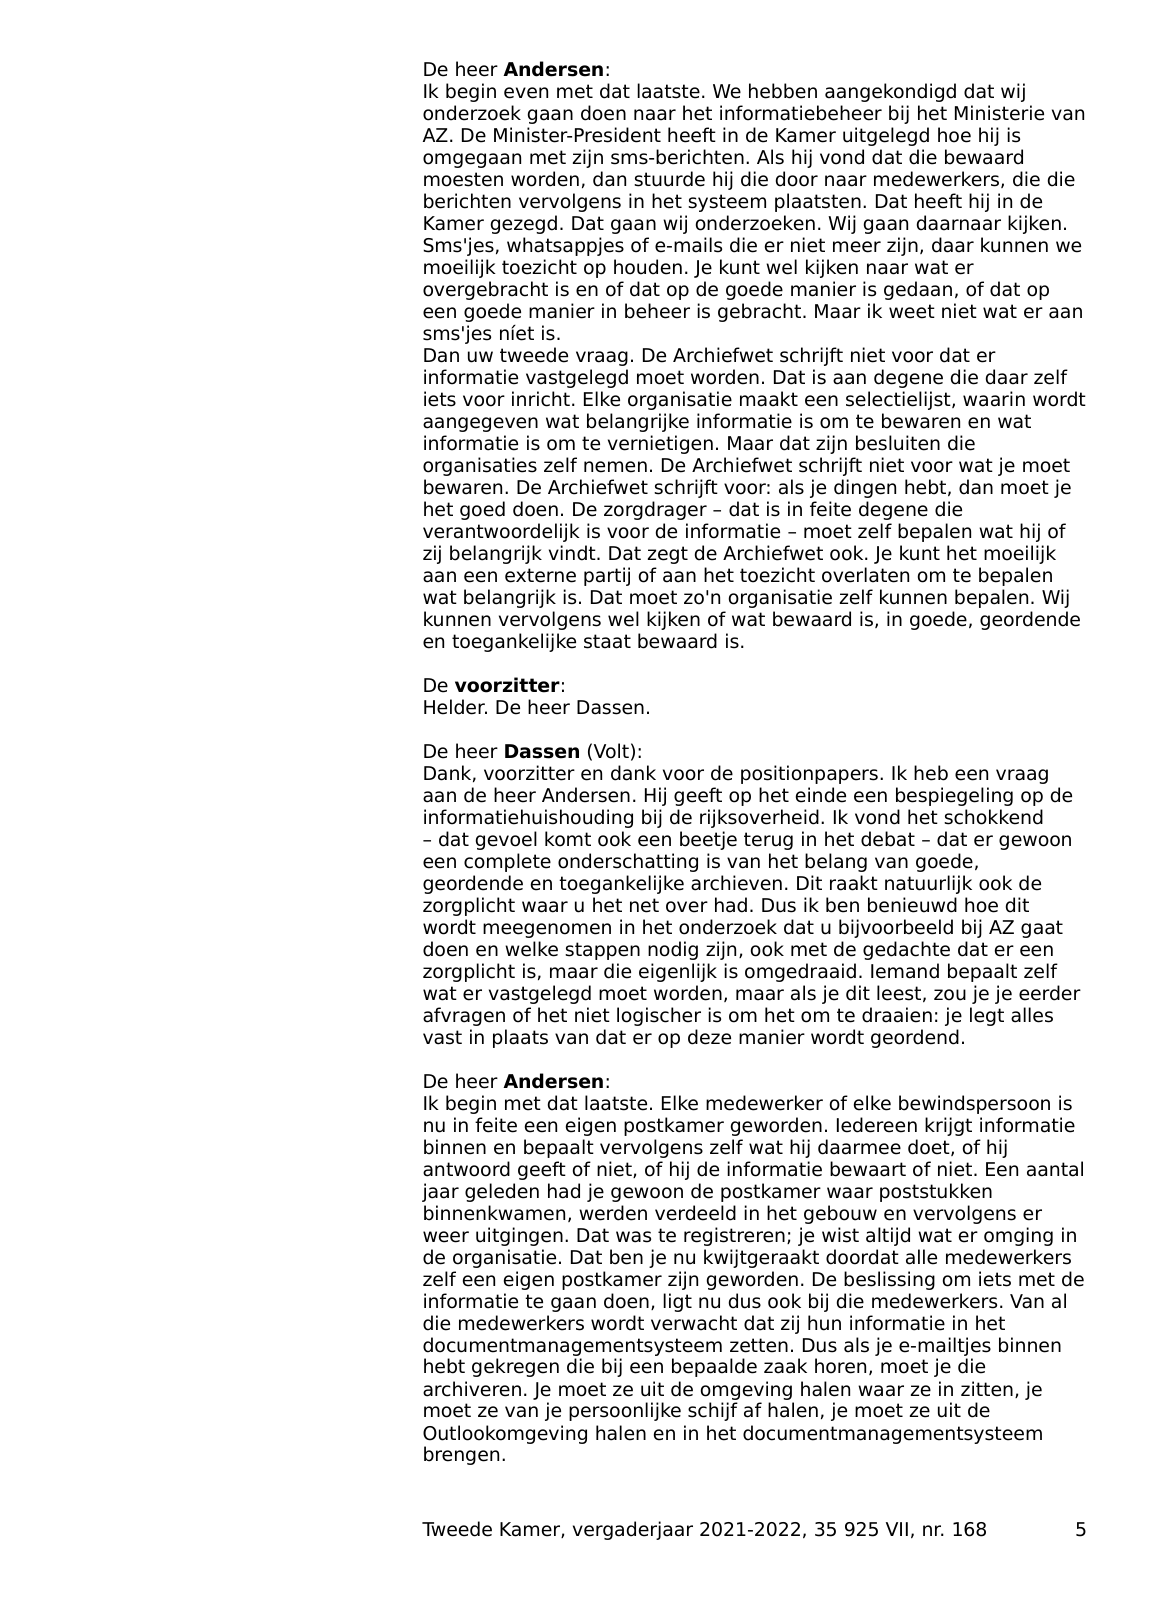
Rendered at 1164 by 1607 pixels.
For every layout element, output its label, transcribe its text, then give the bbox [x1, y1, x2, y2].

text De heer Dassen (Volt): [422, 741, 1087, 763]
text De voorzitter: [422, 675, 1087, 697]
text De heer Andersen: [422, 1071, 1087, 1093]
text De heer Andersen: [422, 59, 1087, 81]
text Dan uw tweede vraag. De Archiefwet schrijft niet voor dat er informatie vastgelegd moet worden. Dat is aan degene die daar zelf iets voor inricht. Elke organisatie maakt een selectielijst, waarin wordt aangegeven wat belangrijke informatie is om te bewaren en wat informatie is om te vernietigen. Maar dat zijn besluiten die organisaties zelf nemen. De Archiefwet schrijft niet voor wat je moet bewaren. De Archiefwet schrijft voor: als je dingen hebt, dan moet je het goed doen. De zorgdrager – dat is in feite degene die verantwoordelijk is voor de informatie – moet zelf bepalen wat hij of zij belangrijk vindt. Dat zegt de Archiefwet ook. Je kunt het moeilijk aan een externe partij of aan het toezicht overlaten om te bepalen wat belangrijk is. Dat moet zo'n organisatie zelf kunnen bepalen. Wij kunnen vervolgens wel kijken of wat bewaard is, in goede, geordende en toegankelijke staat bewaard is. [422, 345, 1087, 652]
text Ik begin met dat laatste. Elke medewerker of elke bewindspersoon is nu in feite een eigen postkamer geworden. Iedereen krijgt informatie binnen en bepaalt vervolgens zelf wat hij daarmee doet, of hij antwoord geeft of niet, of hij de informatie bewaart of niet. Een aantal jaar geleden had je gewoon de postkamer waar poststukken binnenkwamen, werden verdeeld in het gebouw en vervolgens er weer uitgingen. Dat was te registreren; je wist altijd wat er omging in de organisatie. Dat ben je nu kwijtgeraakt doordat alle medewerkers zelf een eigen postkamer zijn geworden. De beslissing om iets met de informatie te gaan doen, ligt nu dus ook bij die medewerkers. Van al die medewerkers wordt verwacht dat zij hun informatie in het documentmanagementsysteem zetten. Dus als je e-mailtjes binnen hebt gekregen die bij een bepaalde zaak horen, moet je die archiveren. Je moet ze uit de omgeving halen waar ze in zitten, je moet ze van je persoonlijke schijf af halen, je moet ze uit de Outlookomgeving halen en in het documentmanagementsysteem brengen. [422, 1093, 1087, 1466]
text Dank, voorzitter en dank voor de positionpapers. Ik heb een vraag aan de heer Andersen. Hij geeft op het einde een bespiegeling op de informatiehuishouding bij de rijksoverheid. Ik vond het schokkend – dat gevoel komt ook een beetje terug in het debat – dat er gewoon een complete onderschatting is van het belang van goede, geordende en toegankelijke archieven. Dit raakt natuurlijk ook de zorgplicht waar u het net over had. Dus ik ben benieuwd hoe dit wordt meegenomen in het onderzoek dat u bijvoorbeeld bij AZ gaat doen en welke stappen nodig zijn, ook met de gedachte dat er een zorgplicht is, maar die eigenlijk is omgedraaid. Iemand bepaalt zelf wat er vastgelegd moet worden, maar als je dit leest, zou je je eerder afvragen of het niet logischer is om het om te draaien: je legt alles vast in plaats van dat er op deze manier wordt geordend. [422, 763, 1087, 1048]
text Helder. De heer Dassen. [422, 697, 1087, 719]
text Ik begin even met dat laatste. We hebben aangekondigd dat wij onderzoek gaan doen naar het informatiebeheer bij het Ministerie van AZ. De Minister-President heeft in de Kamer uitgelegd hoe hij is omgegaan met zijn sms-berichten. Als hij vond dat die bewaard moesten worden, dan stuurde hij die door naar medewerkers, die die berichten vervolgens in het systeem plaatsten. Dat heeft hij in de Kamer gezegd. Dat gaan wij onderzoeken. Wij gaan daarnaar kijken. Sms'jes, whatsappjes of e-mails die er niet meer zijn, daar kunnen we moeilijk toezicht op houden. Je kunt wel kijken naar wat er overgebracht is en of dat op de goede manier is gedaan, of dat op een goede manier in beheer is gebracht. Maar ik weet niet wat er aan sms'jes níet is. [422, 81, 1087, 345]
